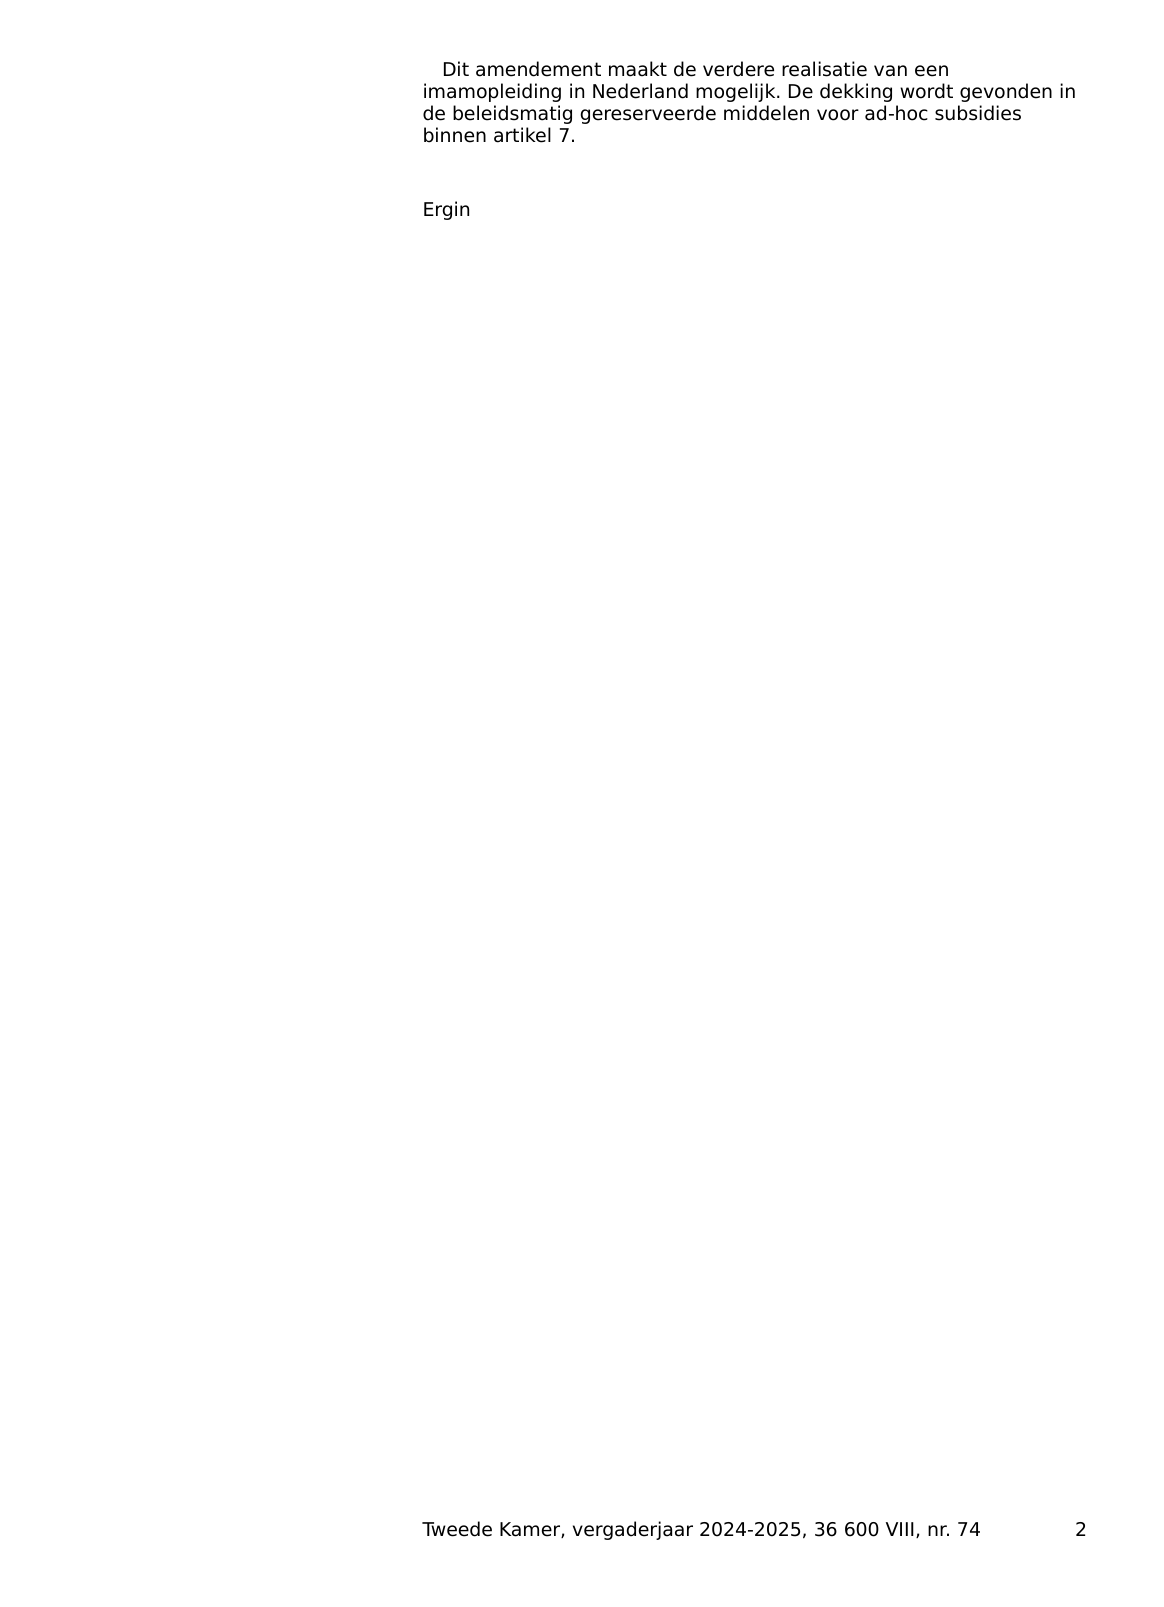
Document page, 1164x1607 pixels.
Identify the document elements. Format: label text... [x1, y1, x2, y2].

text Dit amendement maakt de verdere realisatie van een imamopleiding in Nederland mogelijk. De dekking wordt gevonden in de beleidsmatig gereserveerde middelen voor ad-hoc subsidies binnen artikel 7. [422, 59, 1087, 147]
text Ergin [422, 177, 1087, 221]
